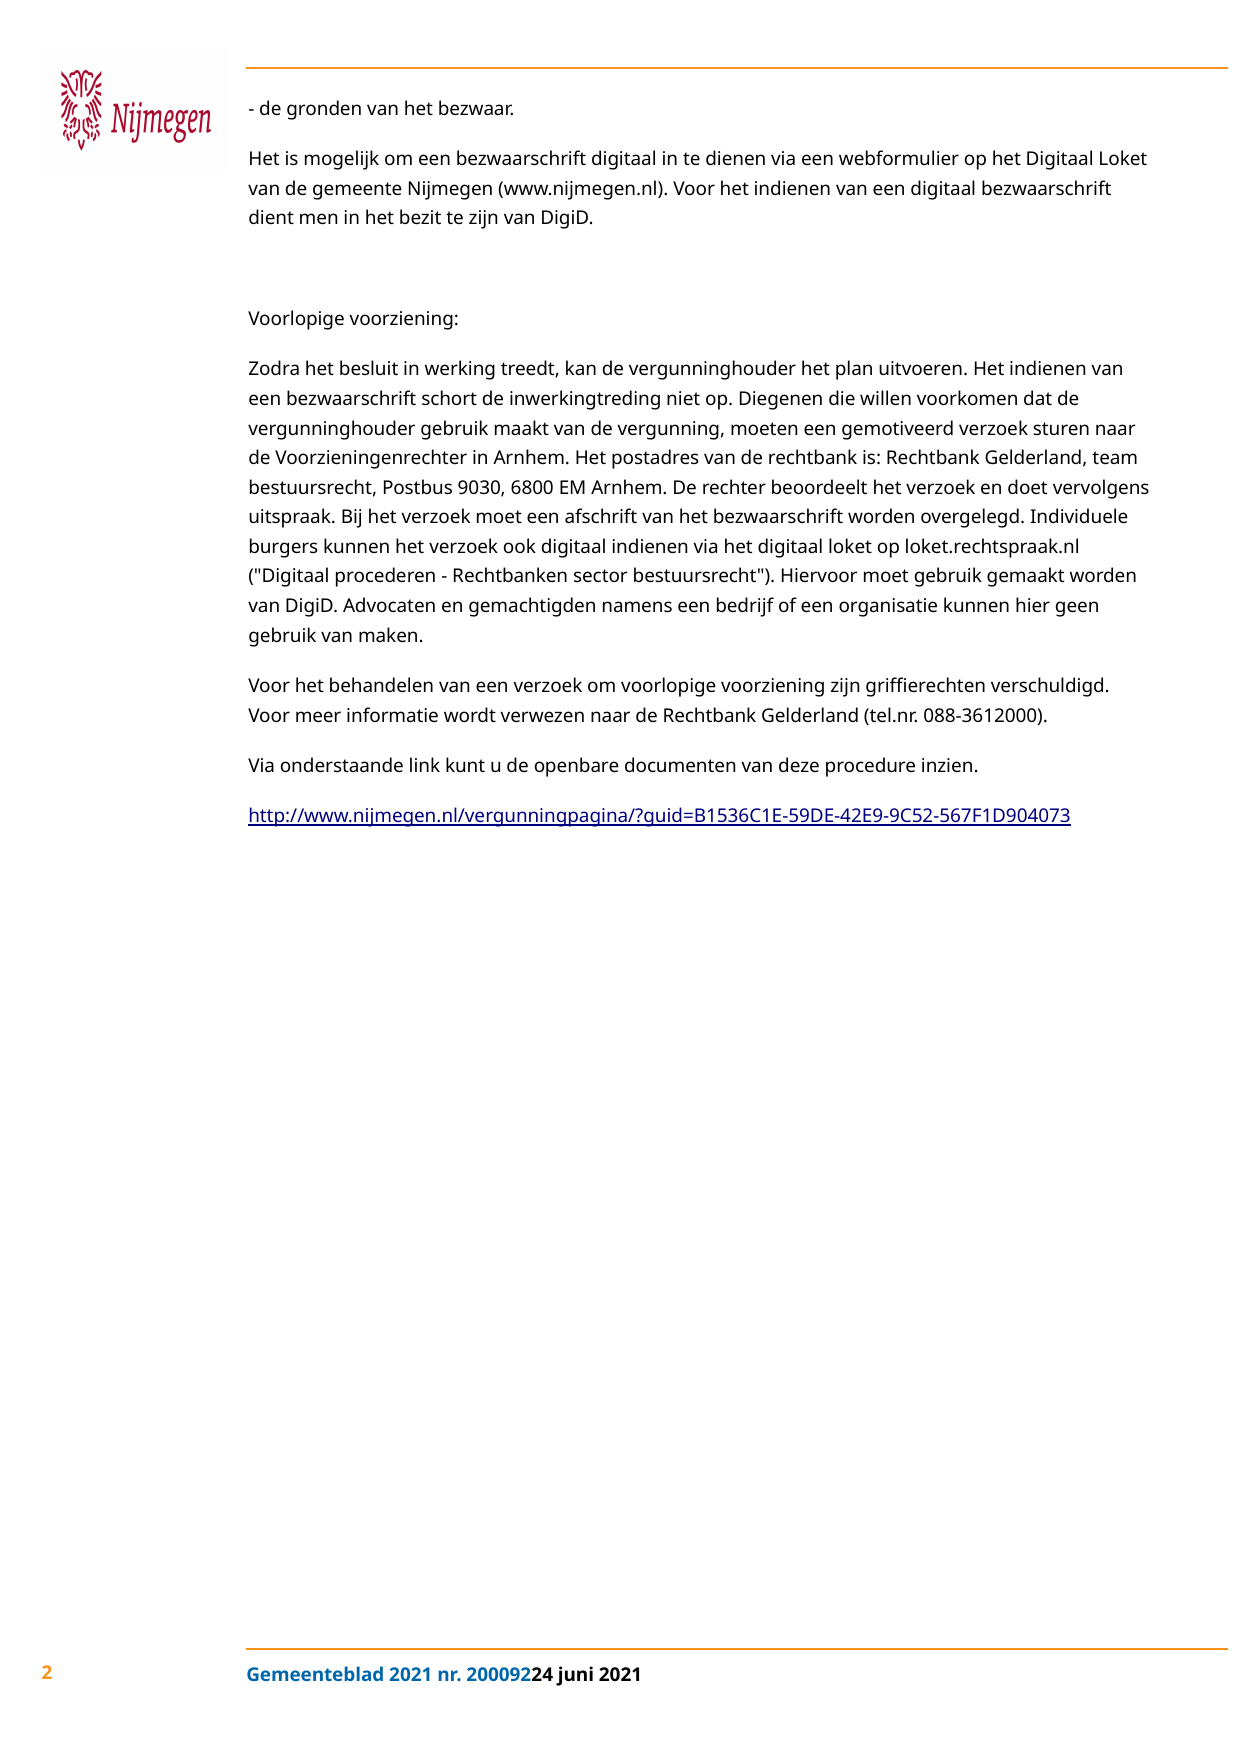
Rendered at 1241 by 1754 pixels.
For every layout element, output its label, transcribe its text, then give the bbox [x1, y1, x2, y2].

text Voor het behandelen van een verzoek om voorlopige voorziening zijn griffierechten verschuldigd. Voor meer informatie wordt verwezen naar de Rechtbank Gelderland (tel.nr. 088-3612000). [248, 672, 1152, 728]
text Zodra het besluit in werking treedt, kan de vergunninghouder het plan uitvoeren. Het indienen van een bezwaarschrift schort de inwerkingtreding niet op. Diegenen die willen voorkomen dat de vergunninghouder gebruik maakt van de vergunning, moeten een gemotiveerd verzoek sturen naar de Voorzieningenrechter in Arnhem. Het postadres van de rechtbank is: Rechtbank Gelderland, team bestuursrecht, Postbus 9030, 6800 EM Arnhem. De rechter beoordeelt het verzoek en doet vervolgens uitspraak. Bij het verzoek moet een afschrift van het bezwaarschrift worden overgelegd. Individuele burgers kunnen het verzoek ook digitaal indienen via het digitaal loket op loket.rechtspraak.nl ("Digitaal procederen - Rechtbanken sector bestuursrecht"). Hiervoor moet gebruik gemaakt worden van DigiD. Advocaten en gemachtigden namens een bedrijf of een organisatie kunnen hier geen gebruik van maken. [248, 356, 1152, 648]
text Het is mogelijk om een bezwaarschrift digitaal in te dienen via een webformulier op het Digitaal Loket van de gemeente Nijmegen (www.nijmegen.nl). Voor het indienen van een digitaal bezwaarschrift dient men in het bezit te zijn van DigiD. [248, 145, 1152, 230]
picture [41, 47, 231, 172]
text http://www.nijmegen.nl/vergunningpagina/?guid=B1536C1E-59DE-42E9-9C52-567F1D904073 [248, 803, 1152, 828]
text - de gronden van het bezwaar. [248, 95, 1152, 121]
text Voorlopige voorziening: [248, 305, 1152, 331]
text Via onderstaande link kunt u de openbare documenten van deze procedure inzien. [248, 752, 1152, 778]
